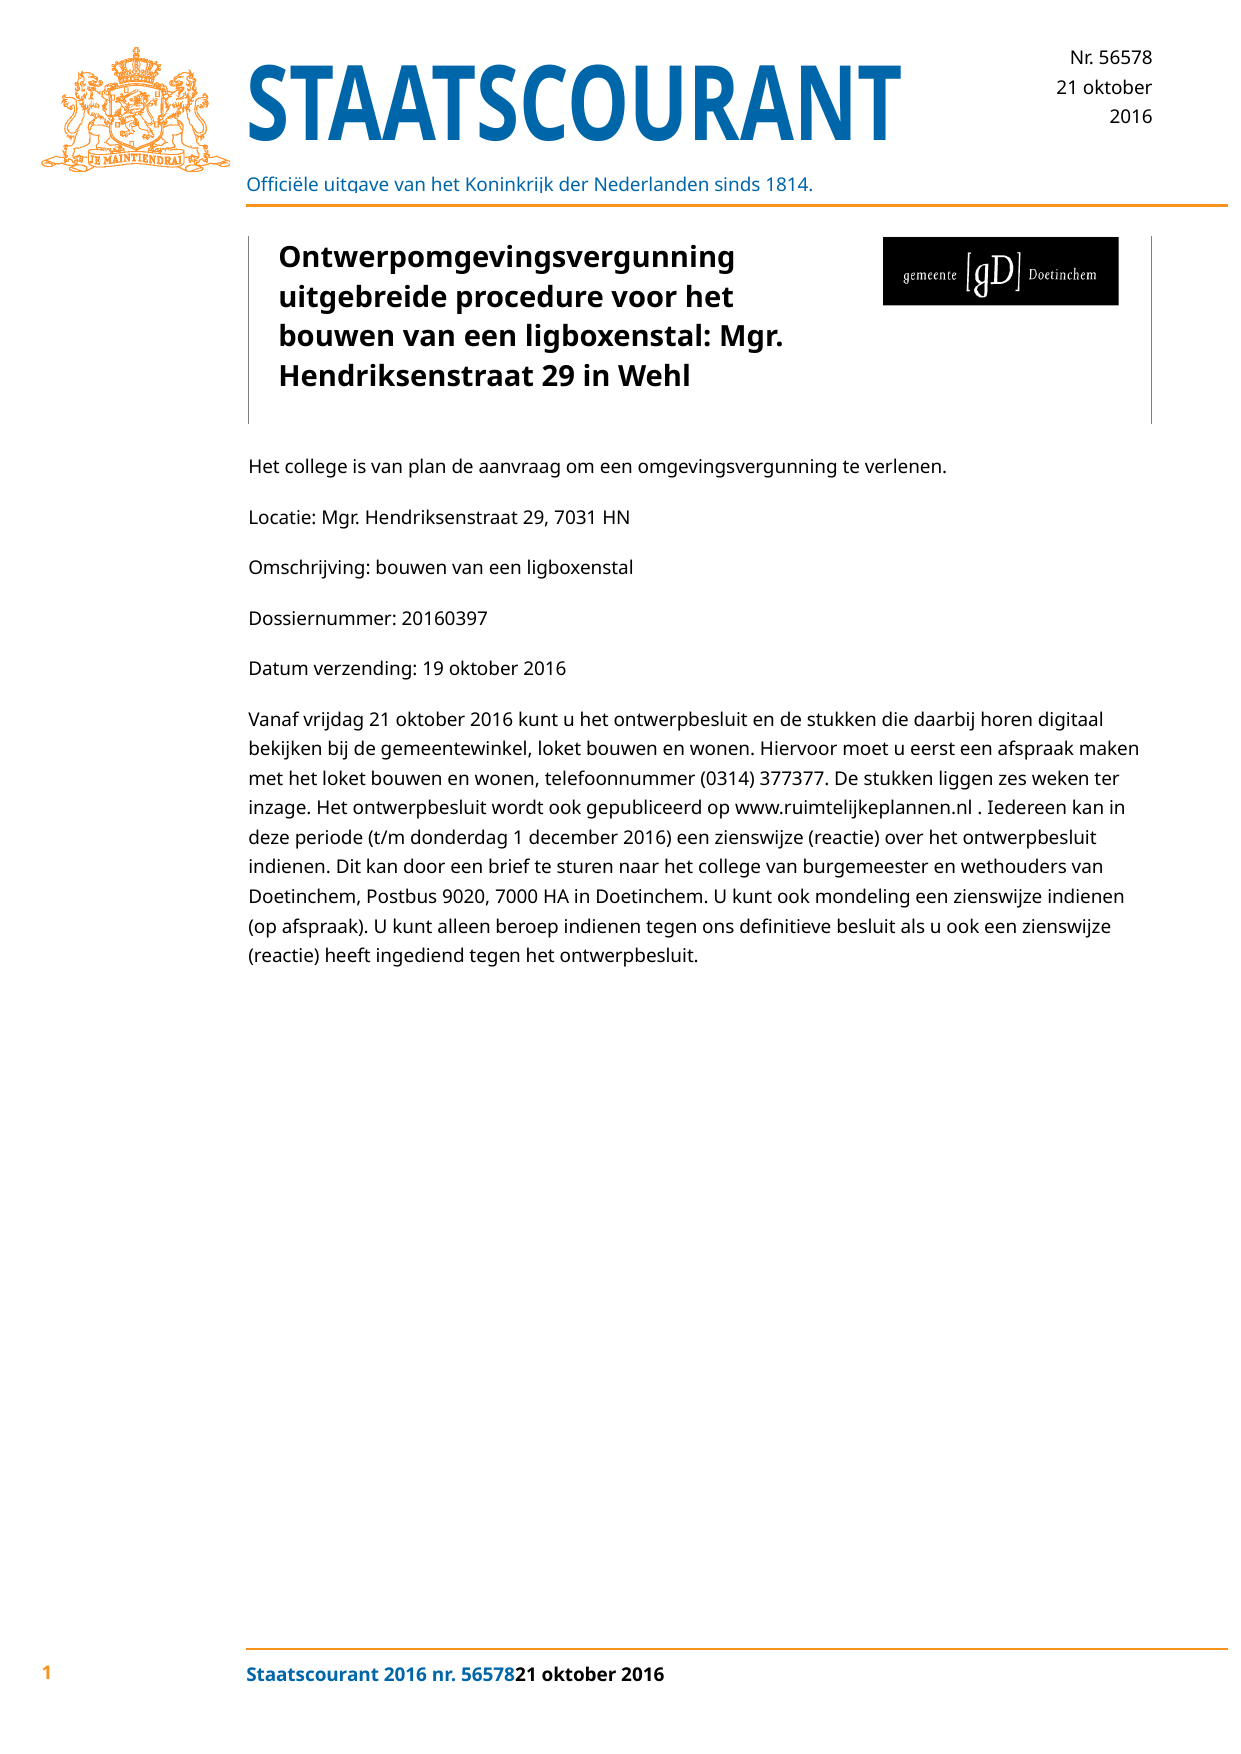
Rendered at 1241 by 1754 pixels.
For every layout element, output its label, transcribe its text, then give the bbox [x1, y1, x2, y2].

picture [41, 47, 231, 172]
text Omschrijving: bouwen van een ligboxenstal [248, 554, 1152, 580]
text Vanaf vrijdag 21 oktober 2016 kunt u het ontwerpbesluit en de stukken die daarbij horen digitaal bekijken bij de gemeentewinkel, loket bouwen en wonen. Hiervoor moet u eerst een afspraak maken met het loket bouwen en wonen, telefoonnummer (0314) 377377. De stukken liggen zes weken ter inzage. Het ontwerpbesluit wordt ook gepubliceerd op www.ruimtelijkeplannen.nl . Iedereen kan in deze periode (t/m donderdag 1 december 2016) een zienswijze (reactie) over het ontwerpbesluit indienen. Dit kan door een brief te sturen naar het college van burgemeester en wethouders van Doetinchem, Postbus 9020, 7000 HA in Doetinchem. U kunt ook mondeling een zienswijze indienen (op afspraak). U kunt alleen beroep indienen tegen ons definitieve besluit als u ook een zienswijze (reactie) heeft ingediend tegen het ontwerpbesluit. [248, 706, 1152, 968]
text Het college is van plan de aanvraag om een omgevingsvergunning te verlenen. [248, 454, 1152, 479]
text Dossiernummer: 20160397 [248, 605, 1152, 631]
text Locatie: Mgr. Hendriksenstraat 29, 7031 HN [248, 504, 1152, 530]
picture [882, 236, 1119, 306]
table_header [850, 236, 1151, 424]
table_header Ontwerpomgevingsvergunning uitgebreide procedure voor het bouwen van een ligboxenstal: Mgr. Hendriksenstraat 29 in Wehl [249, 236, 850, 424]
text Datum verzending: 19 oktober 2016 [248, 655, 1152, 681]
